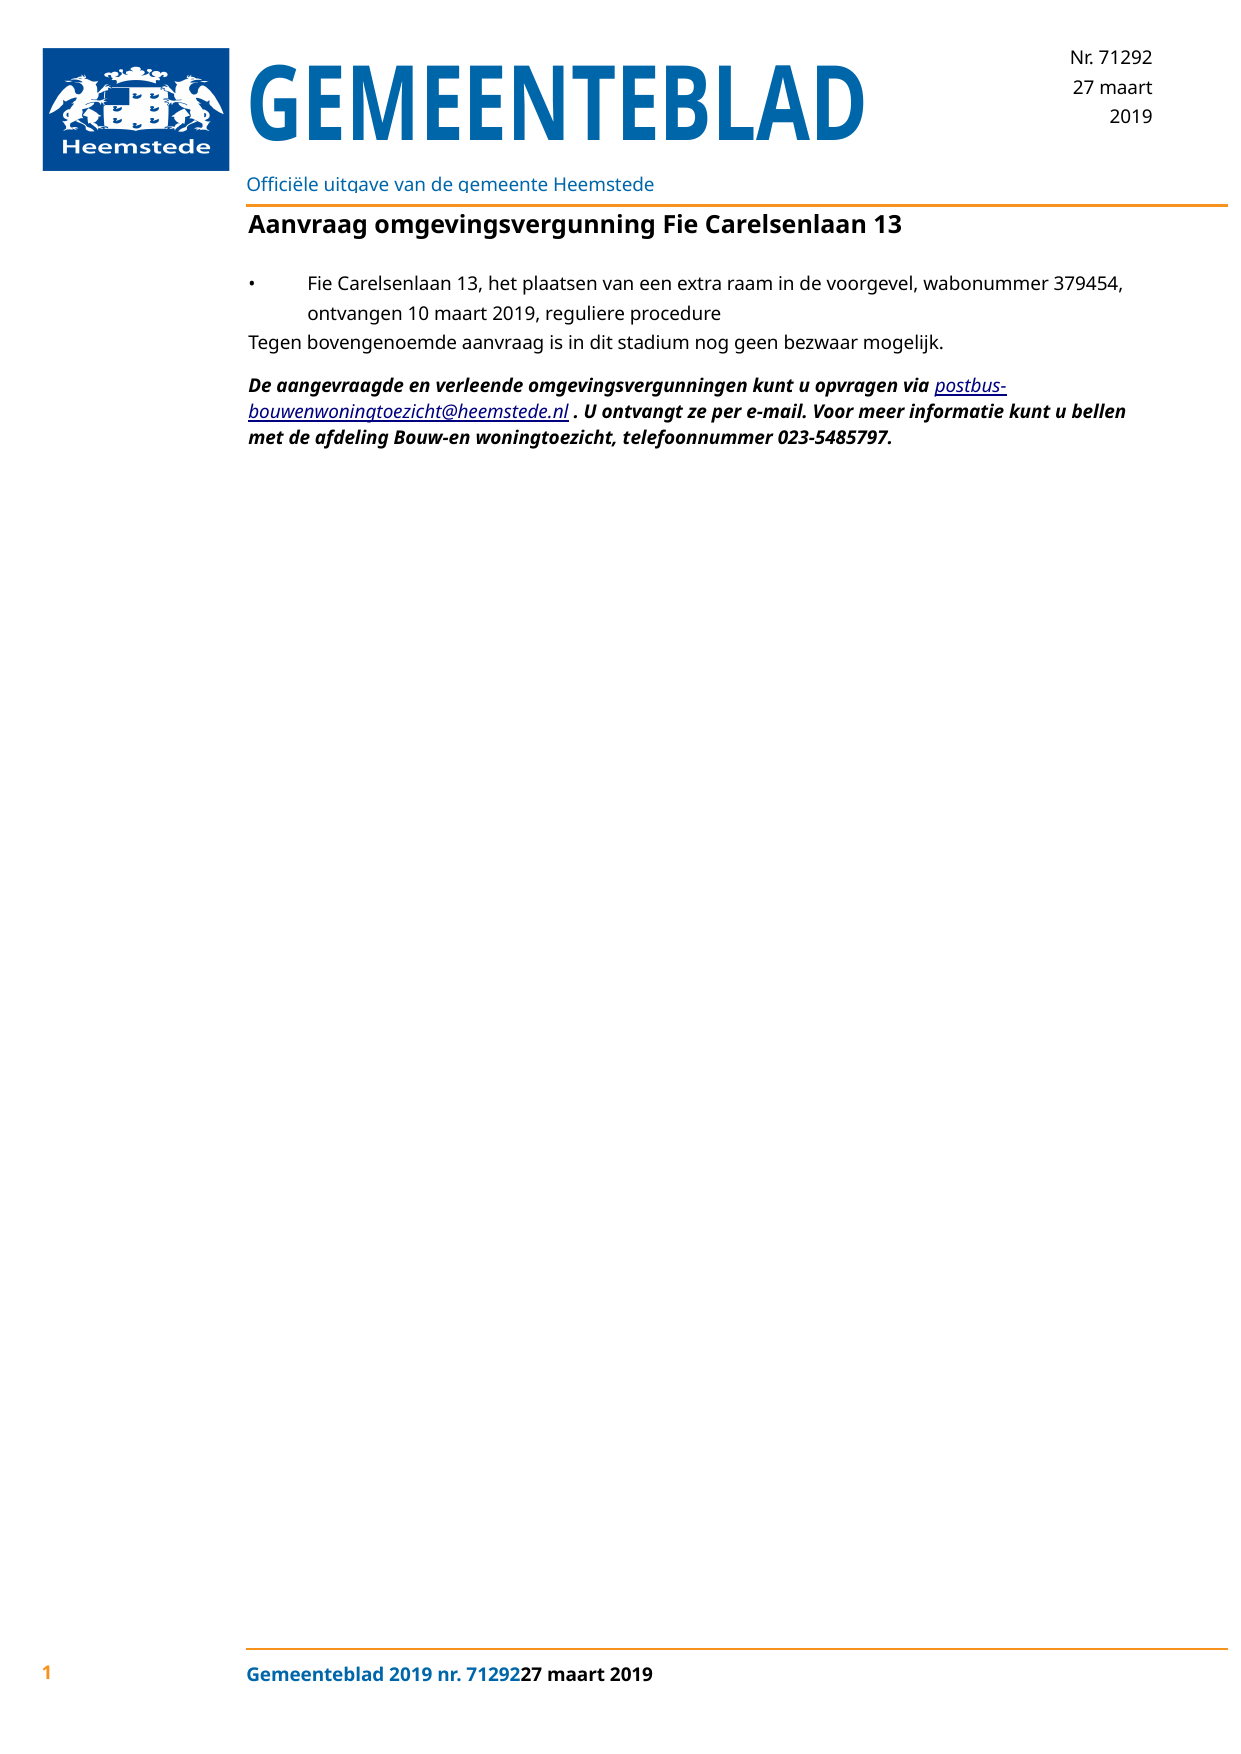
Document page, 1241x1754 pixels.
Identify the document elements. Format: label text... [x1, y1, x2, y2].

text De aangevraagde en verleende omgevingsvergunningen kunt u opvragen via postbus-bouwenwoningtoezicht@heemstede.nl . U ontvangt ze per e-mail. Voor meer informatie kunt u bellen met de afdeling Bouw-en woningtoezicht, telefoonnummer 023-5485797. [248, 373, 1152, 450]
text Tegen bovengenoemde aanvraag is in dit stadium nog geen bezwaar mogelijk. [248, 329, 1152, 355]
text Aanvraag omgevingsvergunning Fie Carelsenlaan 13 [248, 207, 1152, 241]
picture [41, 47, 231, 172]
list Fie Carelsenlaan 13, het plaatsen van een extra raam in de voorgevel, wabonummer 379454, ontvangen 10 maart 2019, reguliere procedure [248, 270, 1152, 326]
